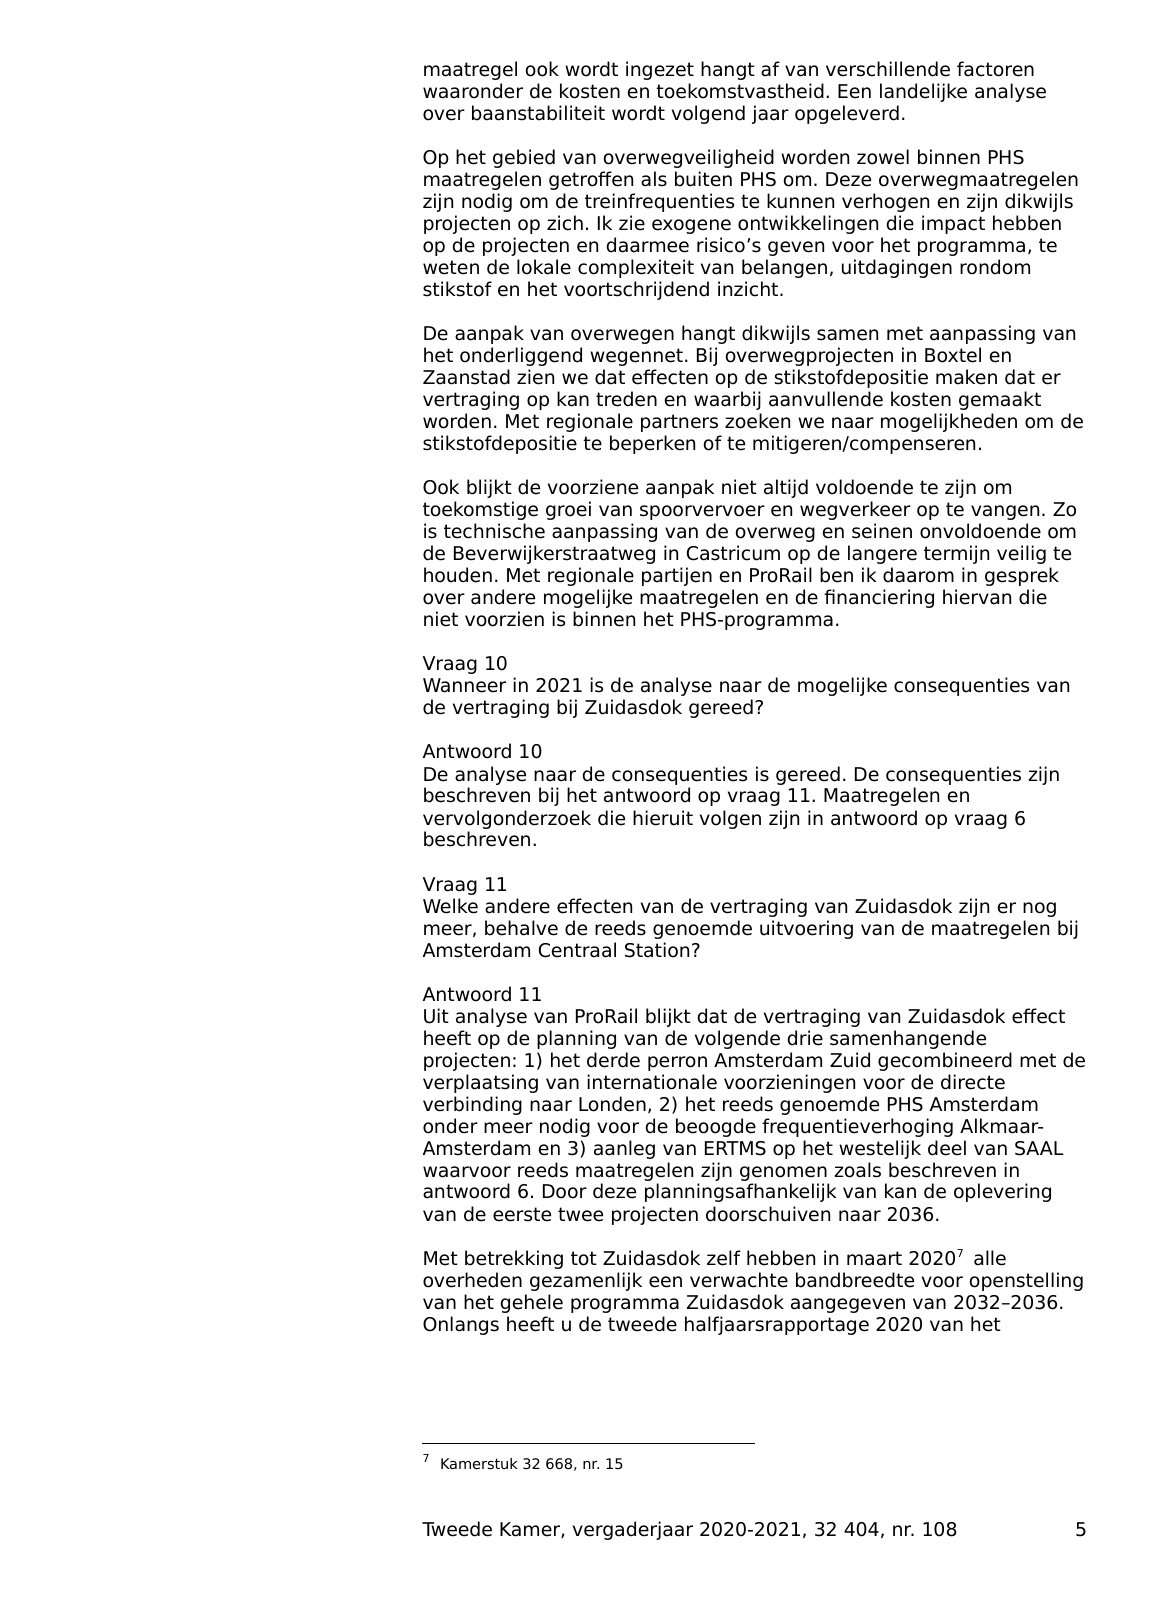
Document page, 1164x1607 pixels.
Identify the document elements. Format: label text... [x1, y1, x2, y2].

text Met betrekking tot Zuidasdok zelf hebben in maart 2020 alle overheden gezamenlijk een verwachte bandbreedte voor openstelling van het gehele programma Zuidasdok aangegeven van 2032–2036. Onlangs heeft u de tweede halfjaarsrapportage 2020 van het [422, 1248, 1087, 1379]
text Welke andere effecten van de vertraging van Zuidasdok zijn er nog meer, behalve de reeds genoemde uitvoering van de maatregelen bij Amsterdam Centraal Station? [422, 896, 1087, 961]
text maatregel ook wordt ingezet hangt af van verschillende factoren waaronder de kosten en toekomstvastheid. Een landelijke analyse over baanstabiliteit wordt volgend jaar opgeleverd. [422, 59, 1087, 125]
text Antwoord 11 [422, 984, 1087, 1006]
text De analyse naar de consequenties is gereed. De consequenties zijn beschreven bij het antwoord op vraag 11. Maatregelen en vervolgonderzoek die hieruit volgen zijn in antwoord op vraag 6 beschreven. [422, 763, 1087, 851]
text Wanneer in 2021 is de analyse naar de mogelijke consequenties van de vertraging bij Zuidasdok gereed? [422, 675, 1087, 719]
text Vraag 10 [422, 653, 1087, 675]
text Antwoord 10 [422, 741, 1087, 763]
text Kamerstuk 32 668, nr. 15 [422, 1452, 1087, 1474]
text Op het gebied van overwegveiligheid worden zowel binnen PHS maatregelen getroffen als buiten PHS om. Deze overwegmaatregelen zijn nodig om de treinfrequenties te kunnen verhogen en zijn dikwijls projecten op zich. Ik zie exogene ontwikkelingen die impact hebben op de projecten en daarmee risico’s geven voor het programma, te weten de lokale complexiteit van belangen, uitdagingen rondom stikstof en het voortschrijdend inzicht. [422, 147, 1087, 301]
text Ook blijkt de voorziene aanpak niet altijd voldoende te zijn om toekomstige groei van spoorvervoer en wegverkeer op te vangen. Zo is technische aanpassing van de overweg en seinen onvoldoende om de Beverwijkerstraatweg in Castricum op de langere termijn veilig te houden. Met regionale partijen en ProRail ben ik daarom in gesprek over andere mogelijke maatregelen en de financiering hiervan die niet voorzien is binnen het PHS-programma. [422, 477, 1087, 631]
text Vraag 11 [422, 873, 1087, 896]
text De aanpak van overwegen hangt dikwijls samen met aanpassing van het onderliggend wegennet. Bij overwegprojecten in Boxtel en Zaanstad zien we dat effecten op de stikstofdepositie maken dat er vertraging op kan treden en waarbij aanvullende kosten gemaakt worden. Met regionale partners zoeken we naar mogelijkheden om de stikstofdepositie te beperken of te mitigeren/compenseren. [422, 323, 1087, 455]
text Uit analyse van ProRail blijkt dat de vertraging van Zuidasdok effect heeft op de planning van de volgende drie samenhangende projecten: 1) het derde perron Amsterdam Zuid gecombineerd met de verplaatsing van internationale voorzieningen voor de directe verbinding naar Londen, 2) het reeds genoemde PHS Amsterdam onder meer nodig voor de beoogde frequentieverhoging Alkmaar-Amsterdam en 3) aanleg van ERTMS op het westelijk deel van SAAL waarvoor reeds maatregelen zijn genomen zoals beschreven in antwoord 6. Door deze planningsafhankelijk van kan de oplevering van de eerste twee projecten doorschuiven naar 2036. [422, 1006, 1087, 1225]
